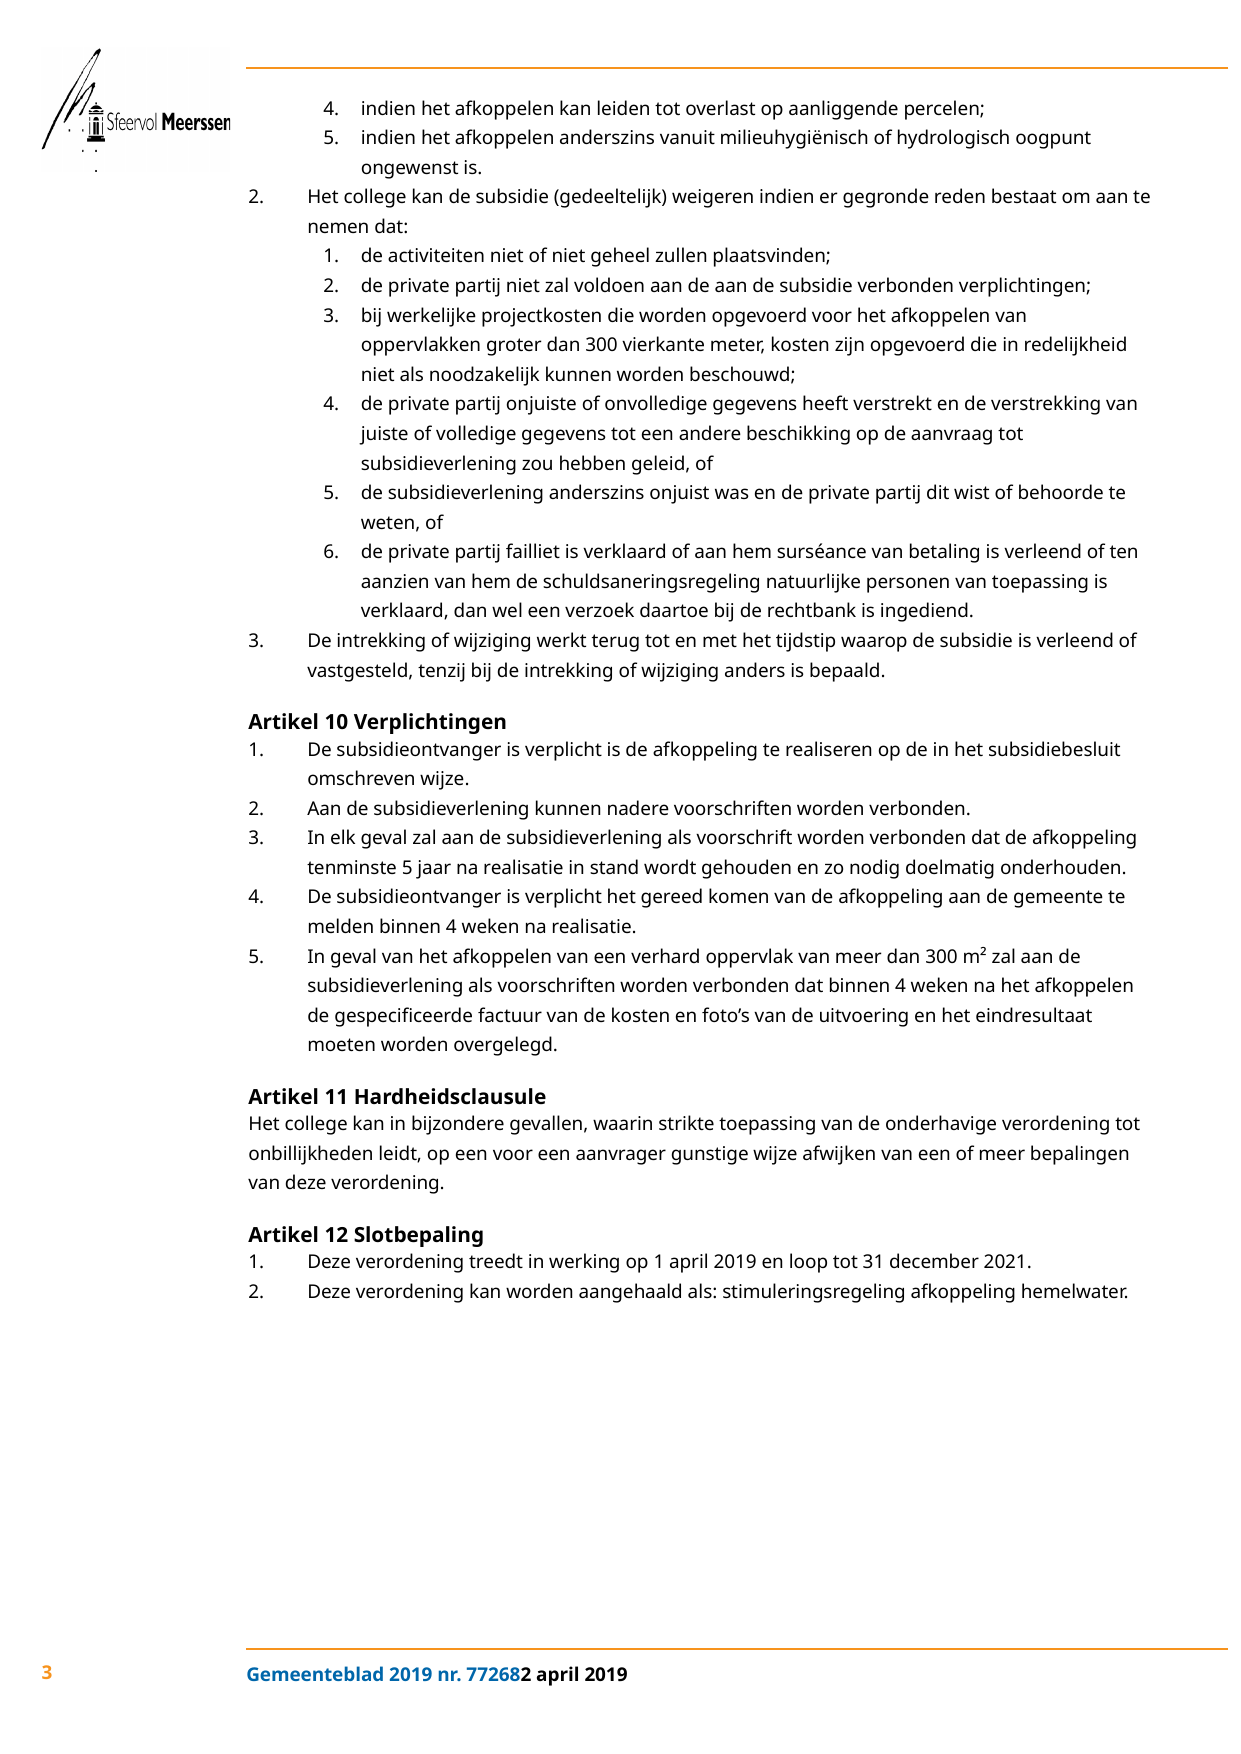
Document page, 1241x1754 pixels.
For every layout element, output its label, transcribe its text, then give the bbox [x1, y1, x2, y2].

list de private partij niet zal voldoen aan de aan de subsidie verbonden verplichtingen; [323, 272, 1152, 298]
text Het college kan in bijzondere gevallen, waarin strikte toepassing van de onderhavige verordening tot onbillijkheden leidt, op een voor een aanvrager gunstige wijze afwijken van een of meer bepalingen van deze verordening. [248, 1110, 1152, 1195]
list Deze verordening kan worden aangehaald als: stimuleringsregeling afkoppeling hemelwater. [248, 1278, 1152, 1304]
list Het college kan de subsidie (gedeeltelijk) weigeren indien er gegronde reden bestaat om aan te nemen dat: [248, 183, 1152, 239]
list De subsidieontvanger is verplicht het gereed komen van de afkoppeling aan de gemeente te melden binnen 4 weken na realisatie. [248, 884, 1152, 939]
picture [41, 47, 231, 172]
text Artikel 10 Verplichtingen [248, 707, 1152, 736]
list bij werkelijke projectkosten die worden opgevoerd voor het afkoppelen van oppervlakken groter dan 300 vierkante meter, kosten zijn opgevoerd die in redelijkheid niet als noodzakelijk kunnen worden beschouwd; [323, 302, 1152, 387]
list de private partij failliet is verklaard of aan hem surséance van betaling is verleend of ten aanzien van hem de schuldsaneringsregeling natuurlijke personen van toepassing is verklaard, dan wel een verzoek daartoe bij de rechtbank is ingediend. [323, 538, 1152, 623]
list De intrekking of wijziging werkt terug tot en met het tijdstip waarop de subsidie is verleend of vastgesteld, tenzij bij de intrekking of wijziging anders is bepaald. [248, 627, 1152, 683]
list de subsidieverlening anderszins onjuist was en de private partij dit wist of behoorde te weten, of [323, 479, 1152, 535]
text Artikel 11 Hardheidsclausule [248, 1082, 1152, 1110]
list indien het afkoppelen anderszins vanuit milieuhygiënisch of hydrologisch oogpunt ongewenst is. [323, 124, 1152, 180]
list Deze verordening treedt in werking op 1 april 2019 en loop tot 31 december 2021. [248, 1248, 1152, 1274]
list In geval van het afkoppelen van een verhard oppervlak van meer dan 300 m² zal aan de subsidieverlening als voorschriften worden verbonden dat binnen 4 weken na het afkoppelen de gespecificeerde factuur van de kosten en foto’s van de uitvoering en het eindresultaat moeten worden overgelegd. [248, 943, 1152, 1057]
list de private partij onjuiste of onvolledige gegevens heeft verstrekt en de verstrekking van juiste of volledige gegevens tot een andere beschikking op de aanvraag tot subsidieverlening zou hebben geleid, of [323, 391, 1152, 476]
list Aan de subsidieverlening kunnen nadere voorschriften worden verbonden. [248, 795, 1152, 821]
list indien het afkoppelen kan leiden tot overlast op aanliggende percelen; [323, 95, 1152, 121]
list de activiteiten niet of niet geheel zullen plaatsvinden; [323, 243, 1152, 268]
list In elk geval zal aan de subsidieverlening als voorschrift worden verbonden dat de afkoppeling tenminste 5 jaar na realisatie in stand wordt gehouden en zo nodig doelmatig onderhouden. [248, 824, 1152, 880]
list De subsidieontvanger is verplicht is de afkoppeling te realiseren op de in het subsidiebesluit omschreven wijze. [248, 736, 1152, 791]
text Artikel 12 Slotbepaling [248, 1220, 1152, 1248]
